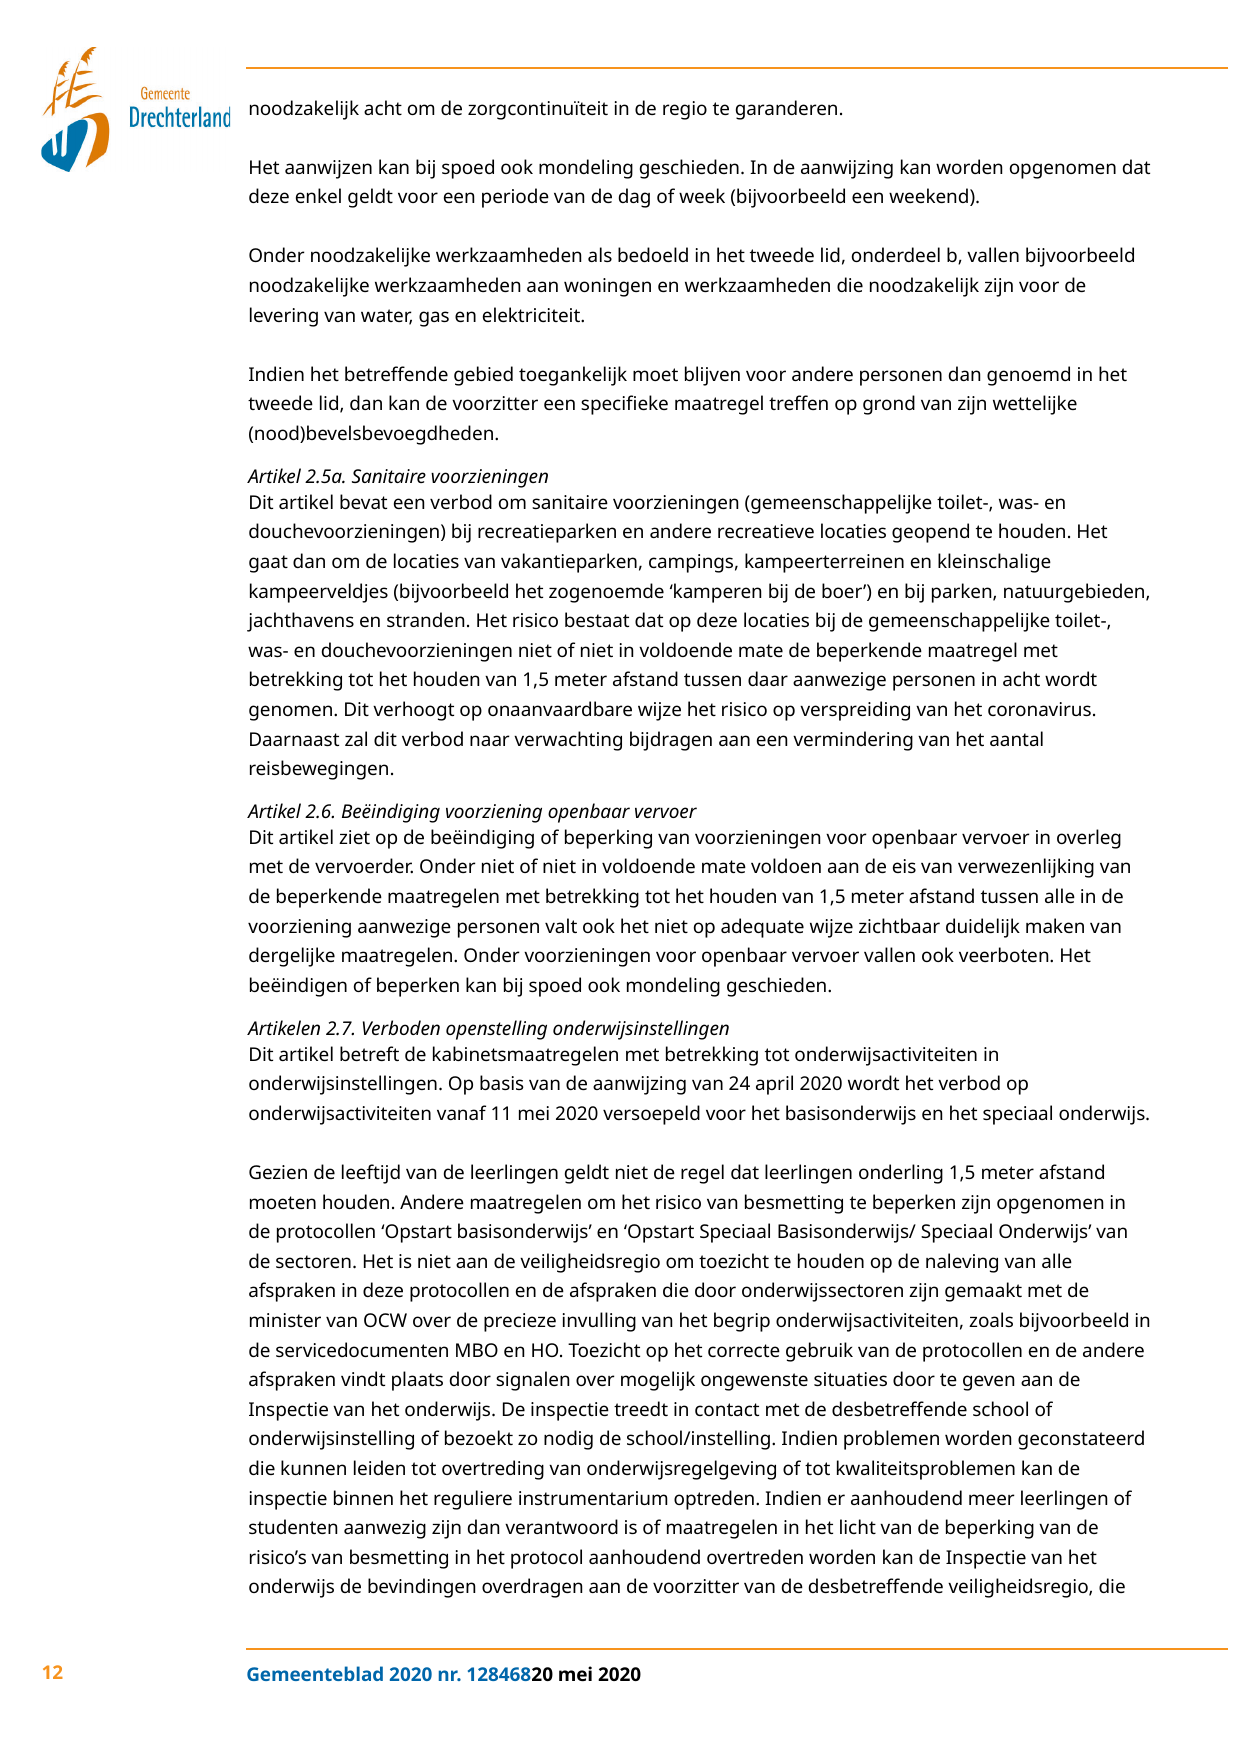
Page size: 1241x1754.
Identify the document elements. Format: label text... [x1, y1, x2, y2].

text noodzakelijk acht om de zorgcontinuïteit in de regio te garanderen. [248, 95, 1152, 121]
text Dit artikel ziet op de beëindiging of beperking van voorzieningen voor openbaar vervoer in overleg met de vervoerder. Onder niet of niet in voldoende mate voldoen aan de eis van verwezenlijking van de beperkende maatregelen met betrekking tot het houden van 1,5 meter afstand tussen alle in de voorziening aanwezige personen valt ook het niet op adequate wijze zichtbaar duidelijk maken van dergelijke maatregelen. Onder voorzieningen voor openbaar vervoer vallen ook veerboten. Het beëindigen of beperken kan bij spoed ook mondeling geschieden. [248, 824, 1152, 998]
text Artikelen 2.7. Verboden openstelling onderwijsinstellingen [248, 1015, 1152, 1041]
picture [41, 158, 64, 172]
text Dit artikel bevat een verbod om sanitaire voorzieningen (gemeenschappelijke toilet-, was- en douchevoorzieningen) bij recreatieparken en andere recreatieve locaties geopend te houden. Het gaat dan om de locaties van vakantieparken, campings, kampeerterreinen en kleinschalige kampeerveldjes (bijvoorbeeld het zogenoemde ‘kamperen bij de boer’) en bij parken, natuurgebieden, jachthavens en stranden. Het risico bestaat dat op deze locaties bij de gemeenschappelijke toilet-, was- en douchevoorzieningen niet of niet in voldoende mate de beperkende maatregel met betrekking tot het houden van 1,5 meter afstand tussen daar aanwezige personen in acht wordt genomen. Dit verhoogt op onaanvaardbare wijze het risico op verspreiding van het coronavirus. Daarnaast zal dit verbod naar verwachting bijdragen aan een vermindering van het aantal reisbewegingen. [248, 489, 1152, 781]
text Gezien de leeftijd van de leerlingen geldt niet de regel dat leerlingen onderling 1,5 meter afstand moeten houden. Andere maatregelen om het risico van besmetting te beperken zijn opgenomen in de protocollen ‘Opstart basisonderwijs’ en ‘Opstart Speciaal Basisonderwijs/ Speciaal Onderwijs’ van de sectoren. Het is niet aan de veiligheidsregio om toezicht te houden op de naleving van alle afspraken in deze protocollen en de afspraken die door onderwijssectoren zijn gemaakt met de minister van OCW over de precieze invulling van het begrip onderwijsactiviteiten, zoals bijvoorbeeld in de servicedocumenten MBO en HO. Toezicht op het correcte gebruik van de protocollen en de andere afspraken vindt plaats door signalen over mogelijk ongewenste situaties door te geven aan de Inspectie van het onderwijs. De inspectie treedt in contact met de desbetreffende school of onderwijsinstelling of bezoekt zo nodig de school/instelling. Indien problemen worden geconstateerd die kunnen leiden tot overtreding van onderwijsregelgeving of tot kwaliteitsproblemen kan de inspectie binnen het reguliere instrumentarium optreden. Indien er aanhoudend meer leerlingen of studenten aanwezig zijn dan verantwoord is of maatregelen in het licht van de beperking van de risico’s van besmetting in het protocol aanhoudend overtreden worden kan de Inspectie van het onderwijs de bevindingen overdragen aan de voorzitter van de desbetreffende veiligheidsregio, die [248, 1159, 1152, 1599]
text Artikel 2.5a. Sanitaire voorzieningen [248, 463, 1152, 489]
picture [226, 115, 231, 124]
text Dit artikel betreft de kabinetsmaatregelen met betrekking tot onderwijsactiviteiten in onderwijsinstellingen. Op basis van de aanwijzing van 24 april 2020 wordt het verbod op onderwijsactiviteiten vanaf 11 mei 2020 versoepeld voor het basisonderwijs en het speciaal onderwijs. [248, 1041, 1152, 1126]
text Artikel 2.6. Beëindiging voorziening openbaar vervoer [248, 798, 1152, 824]
picture [41, 47, 231, 172]
text Het aanwijzen kan bij spoed ook mondeling geschieden. In de aanwijzing kan worden opgenomen dat deze enkel geldt voor een periode van de dag of week (bijvoorbeeld een weekend). [248, 154, 1152, 209]
text Onder noodzakelijke werkzaamheden als bedoeld in het tweede lid, onderdeel b, vallen bijvoorbeeld noodzakelijke werkzaamheden aan woningen en werkzaamheden die noodzakelijk zijn voor de levering van water, gas en elektriciteit. [248, 243, 1152, 328]
text Indien het betreffende gebied toegankelijk moet blijven voor andere personen dan genoemd in het tweede lid, dan kan de voorzitter een specifieke maatregel treffen op grond van zijn wettelijke (nood)bevelsbevoegdheden. [248, 361, 1152, 446]
